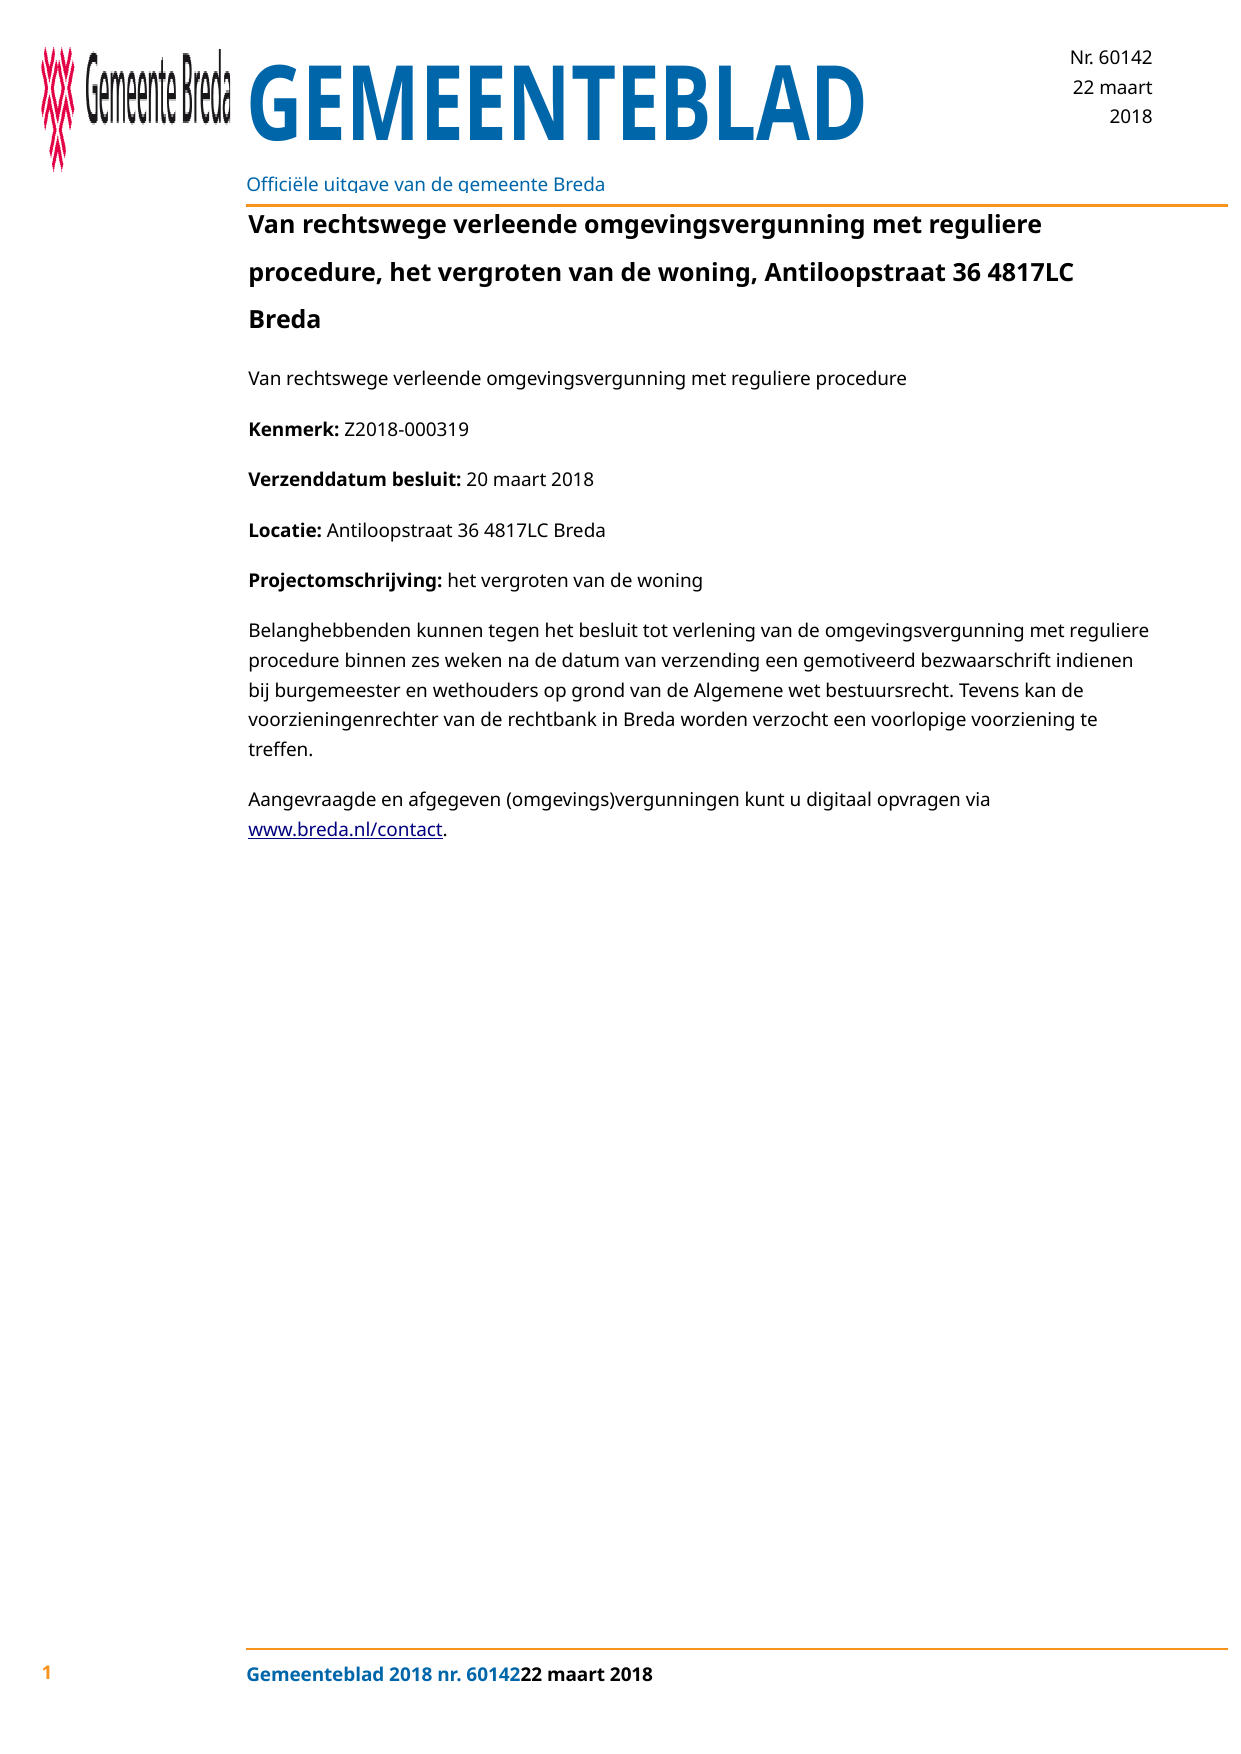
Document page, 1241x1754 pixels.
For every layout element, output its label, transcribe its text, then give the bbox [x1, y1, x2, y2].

text Van rechtswege verleende omgevingsvergunning met reguliere procedure [248, 366, 1152, 391]
text Van rechtswege verleende omgevingsvergunning met reguliere procedure, het vergroten van de woning, Antiloopstraat 36 4817LC Breda [248, 207, 1152, 336]
text Aangevraagde en afgegeven (omgevings)vergunningen kunt u digitaal opvragen via www.breda.nl/contact. [248, 786, 1152, 842]
text Kenmerk: Z2018-000319 [248, 416, 1152, 442]
text Locatie: Antiloopstraat 36 4817LC Breda [248, 517, 1152, 542]
text Verzenddatum besluit: 20 maart 2018 [248, 466, 1152, 492]
text Belanghebbenden kunnen tegen het besluit tot verlening van de omgevingsvergunning met reguliere procedure binnen zes weken na de datum van verzending een gemotiveerd bezwaarschrift indienen bij burgemeester en wethouders op grond van de Algemene wet bestuursrecht. Tevens kan de voorzieningenrechter van de rechtbank in Breda worden verzocht een voorlopige voorziening te treffen. [248, 618, 1152, 762]
text Projectomschrijving: het vergroten van de woning [248, 567, 1152, 593]
picture [41, 47, 231, 172]
